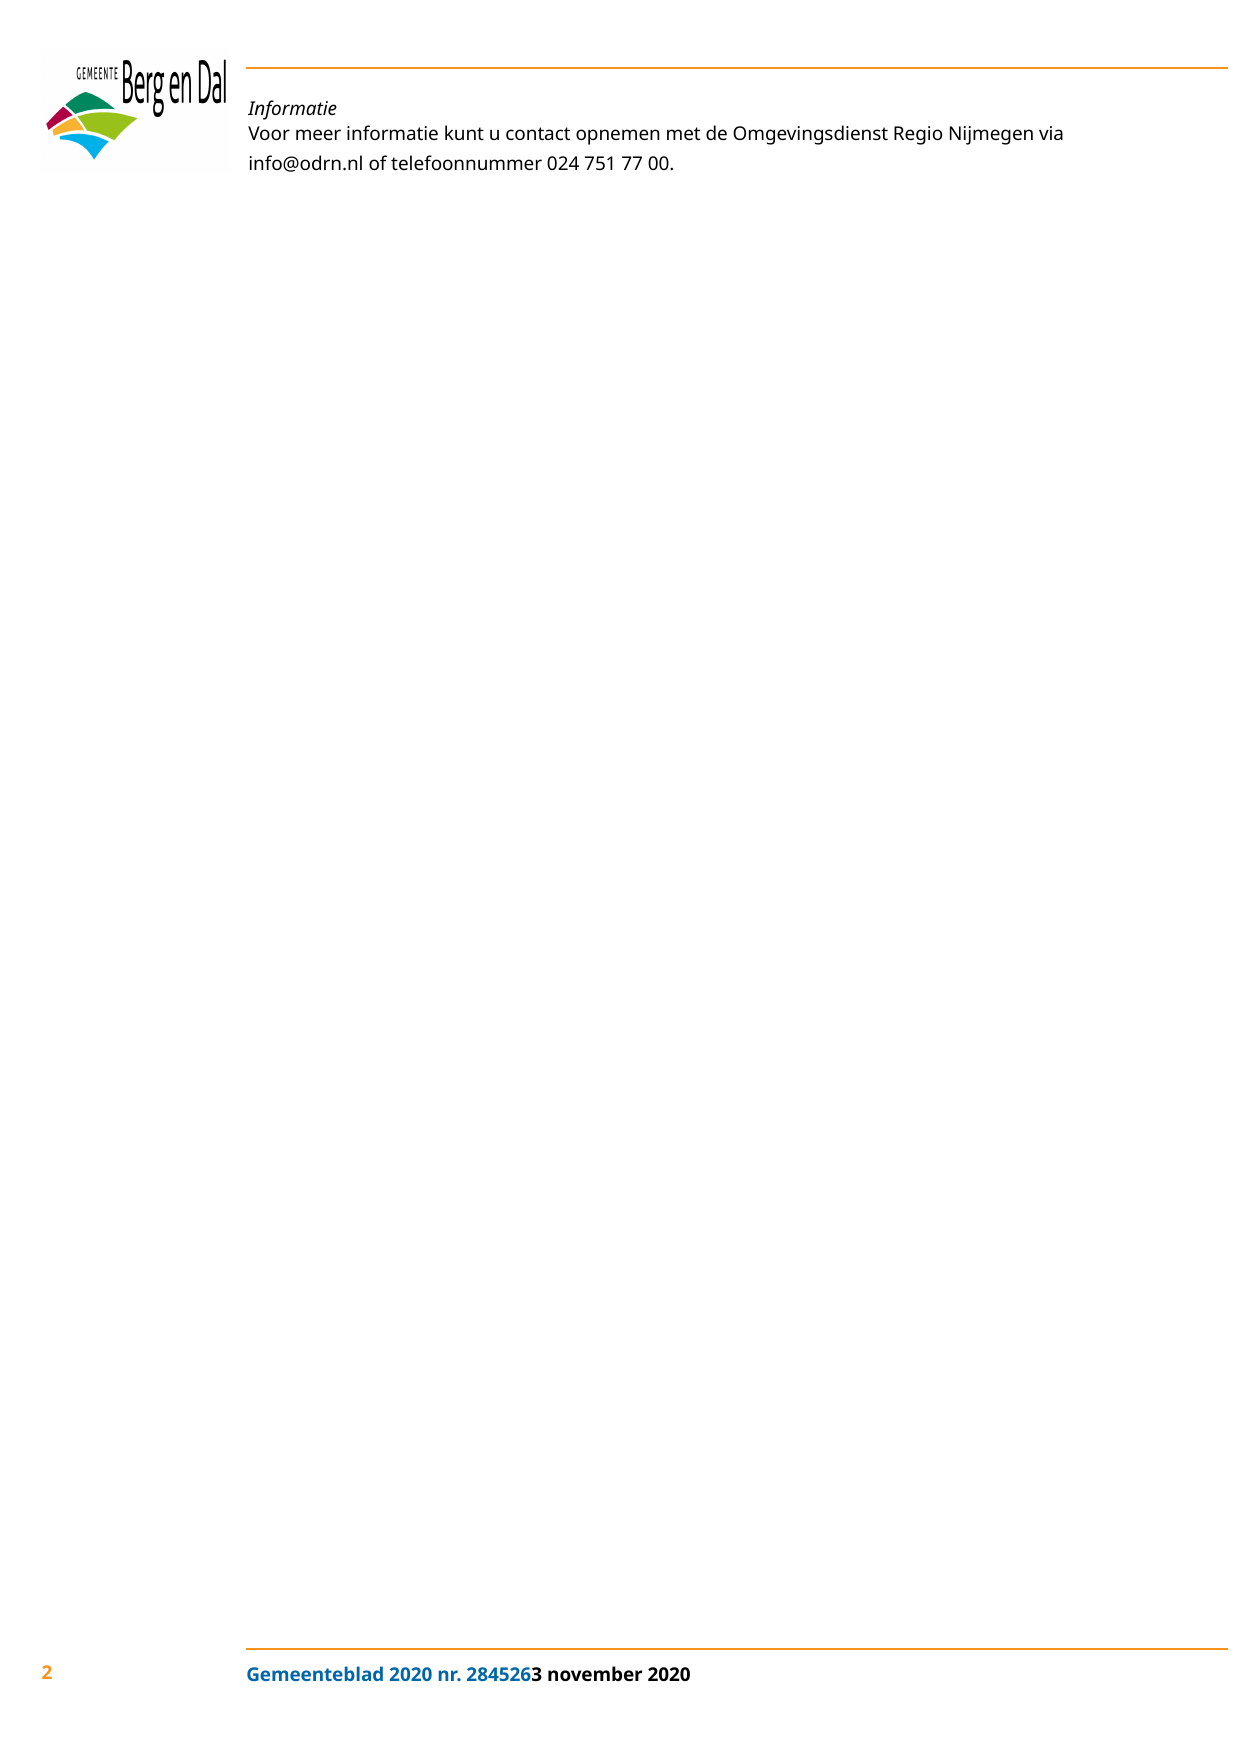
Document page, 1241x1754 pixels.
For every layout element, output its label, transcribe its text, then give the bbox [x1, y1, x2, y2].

text Voor meer informatie kunt u contact opnemen met de Omgevingsdienst Regio Nijmegen via info@odrn.nl of telefoonnummer 024 751 77 00. [248, 121, 1152, 176]
text Informatie [248, 95, 1152, 121]
picture [41, 47, 231, 172]
